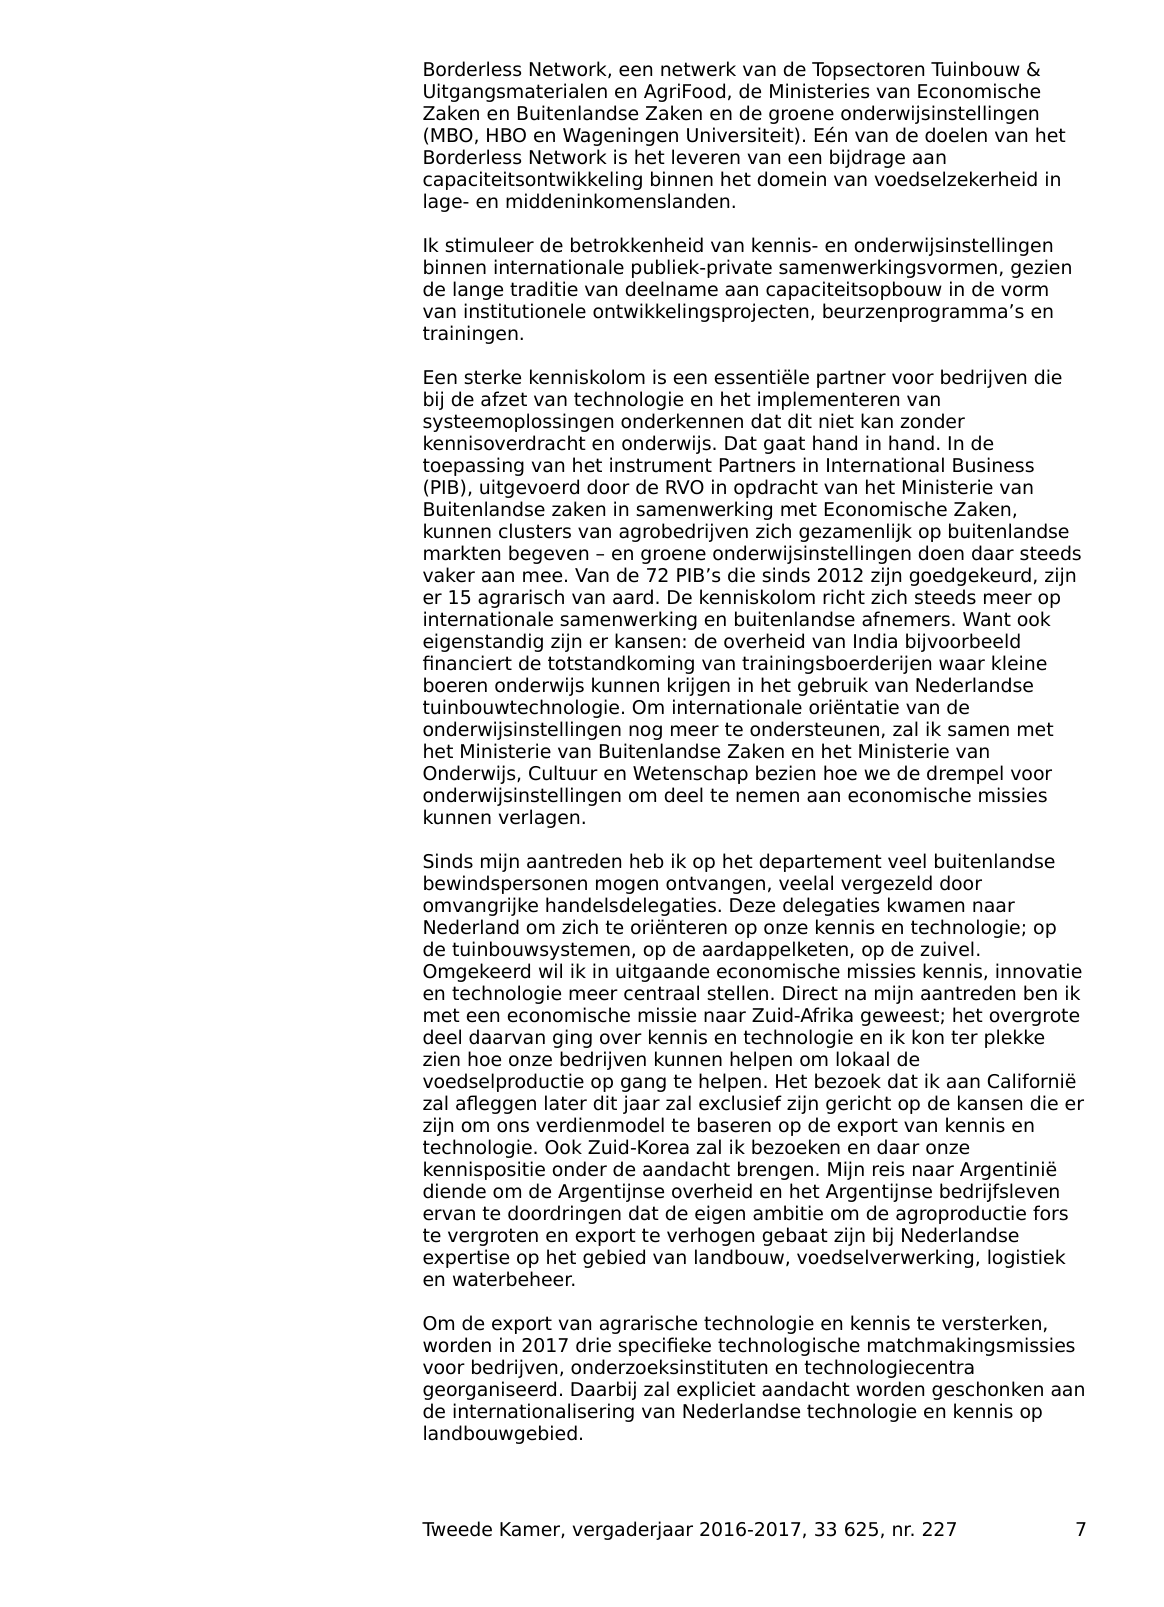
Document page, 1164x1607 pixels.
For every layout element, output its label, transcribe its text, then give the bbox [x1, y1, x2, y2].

text Om de export van agrarische technologie en kennis te versterken, worden in 2017 drie specifieke technologische matchmakingsmissies voor bedrijven, onderzoeksinstituten en technologiecentra georganiseerd. Daarbij zal expliciet aandacht worden geschonken aan de internationalisering van Nederlandse technologie en kennis op landbouwgebied. [422, 1313, 1087, 1444]
text Borderless Network, een netwerk van de Topsectoren Tuinbouw & Uitgangsmaterialen en AgriFood, de Ministeries van Economische Zaken en Buitenlandse Zaken en de groene onderwijsinstellingen (MBO, HBO en Wageningen Universiteit). Eén van de doelen van het Borderless Network is het leveren van een bijdrage aan capaciteitsontwikkeling binnen het domein van voedselzekerheid in lage- en middeninkomenslanden. [422, 59, 1087, 213]
text Een sterke kenniskolom is een essentiële partner voor bedrijven die bij de afzet van technologie en het implementeren van systeemoplossingen onderkennen dat dit niet kan zonder kennisoverdracht en onderwijs. Dat gaat hand in hand. In de toepassing van het instrument Partners in International Business (PIB), uitgevoerd door de RVO in opdracht van het Ministerie van Buitenlandse zaken in samenwerking met Economische Zaken, kunnen clusters van agrobedrijven zich gezamenlijk op buitenlandse markten begeven – en groene onderwijsinstellingen doen daar steeds vaker aan mee. Van de 72 PIB’s die sinds 2012 zijn goedgekeurd, zijn er 15 agrarisch van aard. De kenniskolom richt zich steeds meer op internationale samenwerking en buitenlandse afnemers. Want ook eigenstandig zijn er kansen: de overheid van India bijvoorbeeld financiert de totstandkoming van trainingsboerderijen waar kleine boeren onderwijs kunnen krijgen in het gebruik van Nederlandse tuinbouwtechnologie. Om internationale oriëntatie van de onderwijsinstellingen nog meer te ondersteunen, zal ik samen met het Ministerie van Buitenlandse Zaken en het Ministerie van Onderwijs, Cultuur en Wetenschap bezien hoe we de drempel voor onderwijsinstellingen om deel te nemen aan economische missies kunnen verlagen. [422, 367, 1087, 829]
text Ik stimuleer de betrokkenheid van kennis- en onderwijsinstellingen binnen internationale publiek-private samenwerkingsvormen, gezien de lange traditie van deelname aan capaciteitsopbouw in de vorm van institutionele ontwikkelingsprojecten, beurzenprogramma’s en trainingen. [422, 235, 1087, 345]
text Sinds mijn aantreden heb ik op het departement veel buitenlandse bewindspersonen mogen ontvangen, veelal vergezeld door omvangrijke handelsdelegaties. Deze delegaties kwamen naar Nederland om zich te oriënteren op onze kennis en technologie; op de tuinbouwsystemen, op de aardappelketen, op de zuivel. Omgekeerd wil ik in uitgaande economische missies kennis, innovatie en technologie meer centraal stellen. Direct na mijn aantreden ben ik met een economische missie naar Zuid-Afrika geweest; het overgrote deel daarvan ging over kennis en technologie en ik kon ter plekke zien hoe onze bedrijven kunnen helpen om lokaal de voedselproductie op gang te helpen. Het bezoek dat ik aan Californië zal afleggen later dit jaar zal exclusief zijn gericht op de kansen die er zijn om ons verdienmodel te baseren op de export van kennis en technologie. Ook Zuid-Korea zal ik bezoeken en daar onze kennispositie onder de aandacht brengen. Mijn reis naar Argentinië diende om de Argentijnse overheid en het Argentijnse bedrijfsleven ervan te doordringen dat de eigen ambitie om de agroproductie fors te vergroten en export te verhogen gebaat zijn bij Nederlandse expertise op het gebied van landbouw, voedselverwerking, logistiek en waterbeheer. [422, 851, 1087, 1291]
